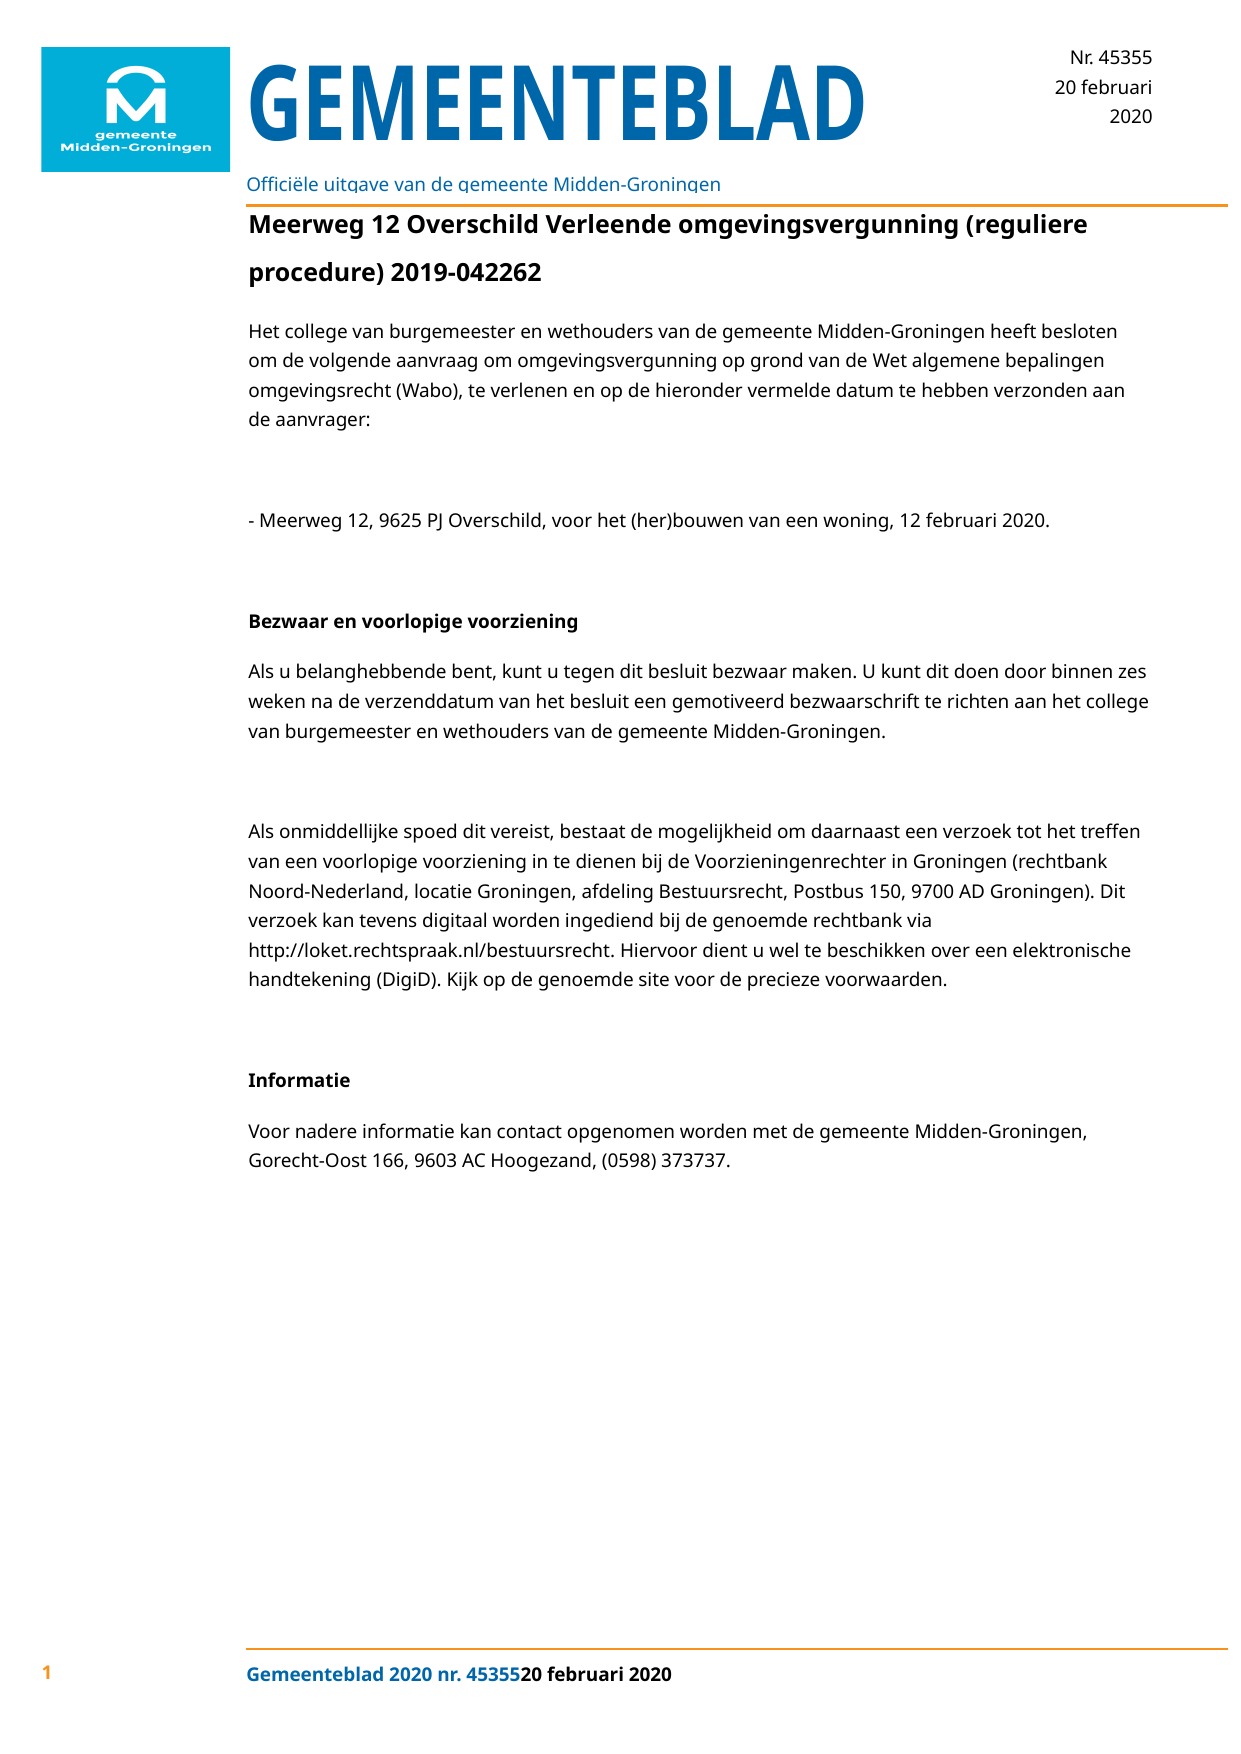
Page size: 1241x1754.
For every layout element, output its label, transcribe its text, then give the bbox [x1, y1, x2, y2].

text Voor nadere informatie kan contact opgenomen worden met de gemeente Midden-Groningen, Gorecht-Oost 166, 9603 AC Hoogezand, (0598) 373737. [248, 1118, 1152, 1173]
text Als u belanghebbende bent, kunt u tegen dit besluit bezwaar maken. U kunt dit doen door binnen zes weken na de verzenddatum van het besluit een gemotiveerd bezwaarschrift te richten aan het college van burgemeester en wethouders van de gemeente Midden-Groningen. [248, 659, 1152, 744]
text - Meerweg 12, 9625 PJ Overschild, voor het (her)bouwen van een woning, 12 februari 2020. [248, 507, 1152, 533]
text Als onmiddellijke spoed dit vereist, bestaat de mogelijkheid om daarnaast een verzoek tot het treffen van een voorlopige voorziening in te dienen bij de Voorzieningenrechter in Groningen (rechtbank Noord-Nederland, locatie Groningen, afdeling Bestuursrecht, Postbus 150, 9700 AD Groningen). Dit verzoek kan tevens digitaal worden ingediend bij de genoemde rechtbank via http://loket.rechtspraak.nl/bestuursrecht. Hiervoor dient u wel te beschikken over een elektronische handtekening (DigiD). Kijk op de genoemde site voor de precieze voorwaarden. [248, 819, 1152, 992]
text Het college van burgemeester en wethouders van de gemeente Midden-Groningen heeft besloten om de volgende aanvraag om omgevingsvergunning op grond van de Wet algemene bepalingen omgevingsrecht (Wabo), te verlenen en op de hieronder vermelde datum te hebben verzonden aan de aanvrager: [248, 318, 1152, 432]
text Bezwaar en voorlopige voorziening [248, 608, 1152, 634]
picture [107, 89, 165, 122]
picture [108, 66, 164, 82]
text Informatie [248, 1067, 1152, 1093]
text Meerweg 12 Overschild Verleende omgevingsvergunning (reguliere procedure) 2019-042262 [248, 207, 1152, 288]
picture [184, 146, 190, 153]
